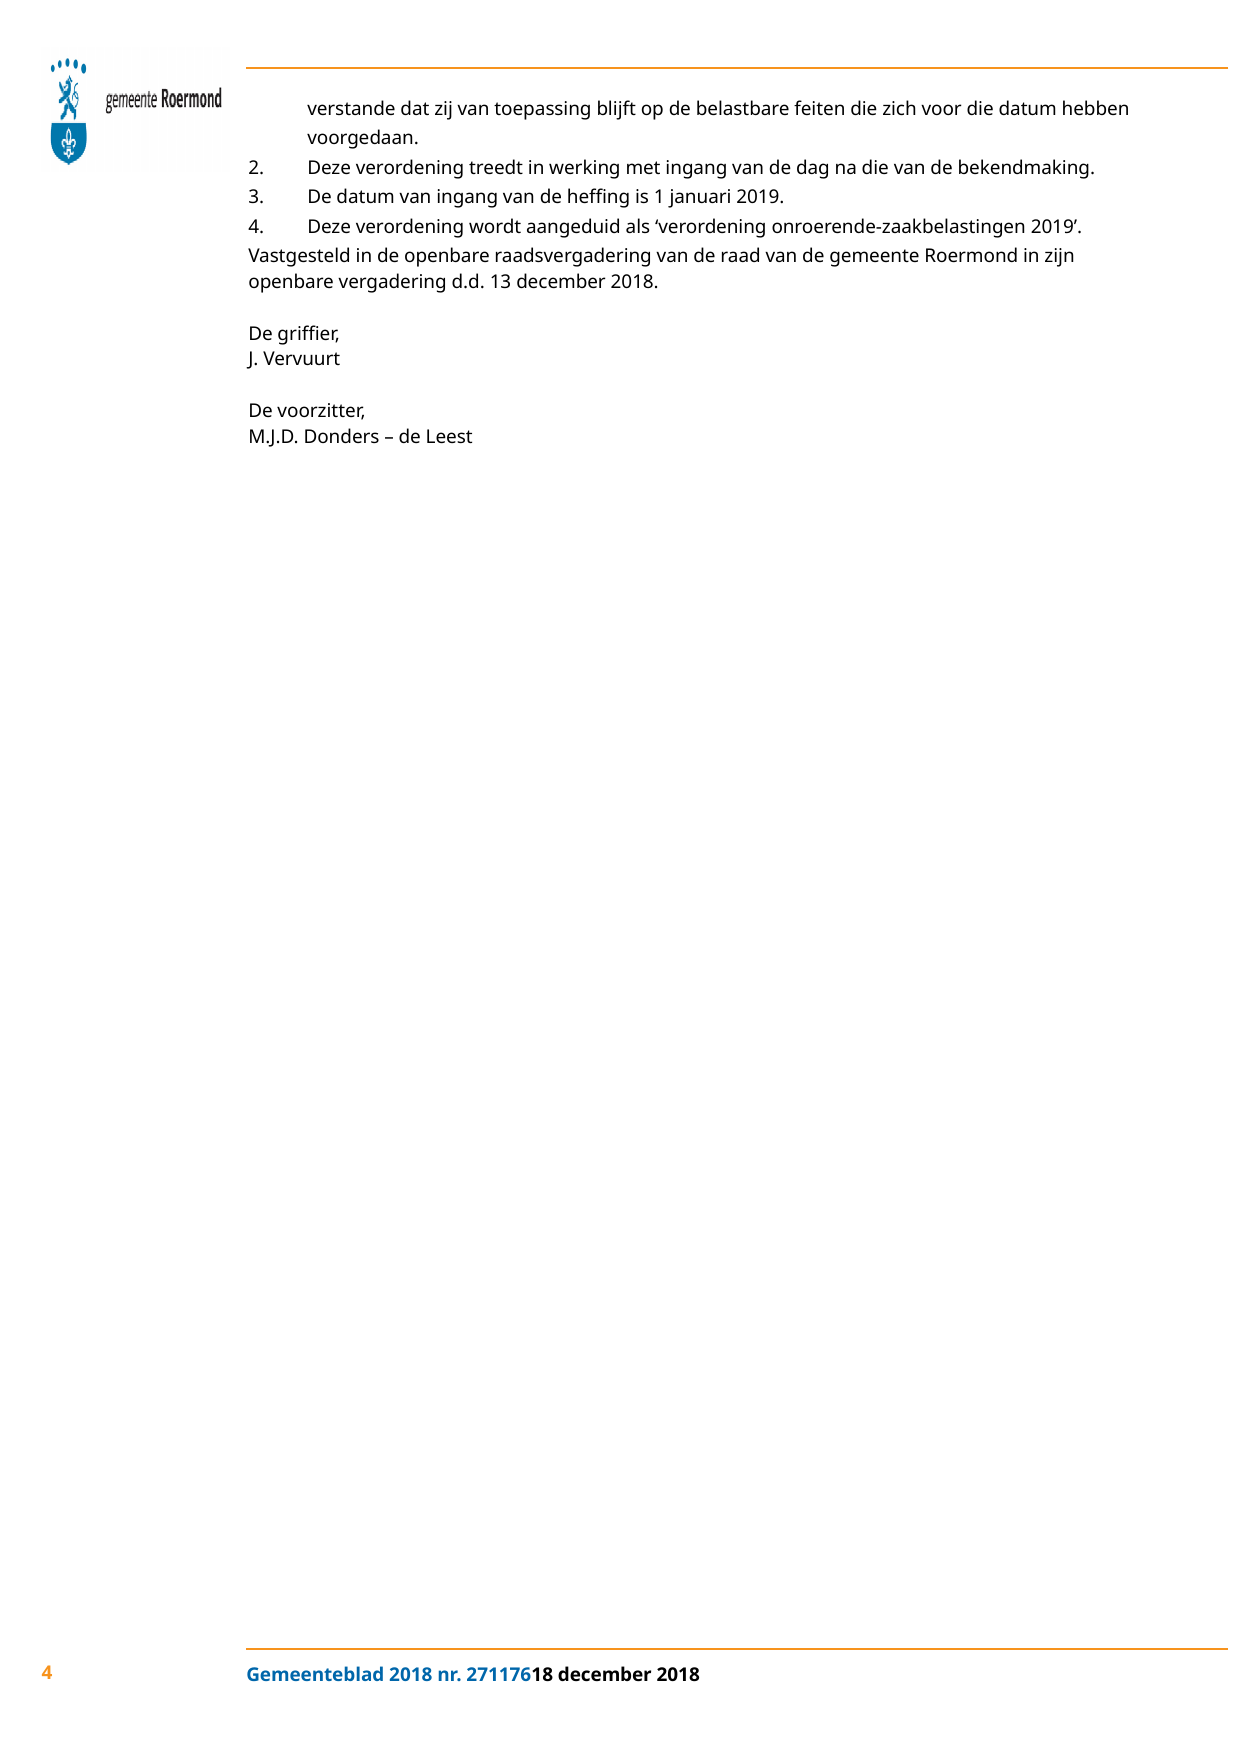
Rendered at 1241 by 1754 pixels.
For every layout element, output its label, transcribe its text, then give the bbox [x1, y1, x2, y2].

picture [41, 47, 231, 172]
text J. Vervuurt [248, 346, 1152, 371]
list De datum van ingang van de heffing is 1 januari 2019. [248, 183, 1152, 209]
text M.J.D. Donders – de Leest [248, 423, 1152, 448]
list verstande dat zij van toepassing blijft op de belastbare feiten die zich voor die datum hebben voorgedaan. [248, 95, 1152, 150]
text Vastgesteld in de openbare raadsvergadering van de raad van de gemeente Roermond in zijn openbare vergadering d.d. 13 december 2018. [248, 243, 1152, 294]
list Deze verordening treedt in werking met ingang van de dag na die van de bekendmaking. [248, 154, 1152, 180]
text De griffier, [248, 320, 1152, 346]
list Deze verordening wordt aangeduid als ‘verordening onroerende-zaakbelastingen 2019’. [248, 213, 1152, 239]
text De voorzitter, [248, 397, 1152, 423]
